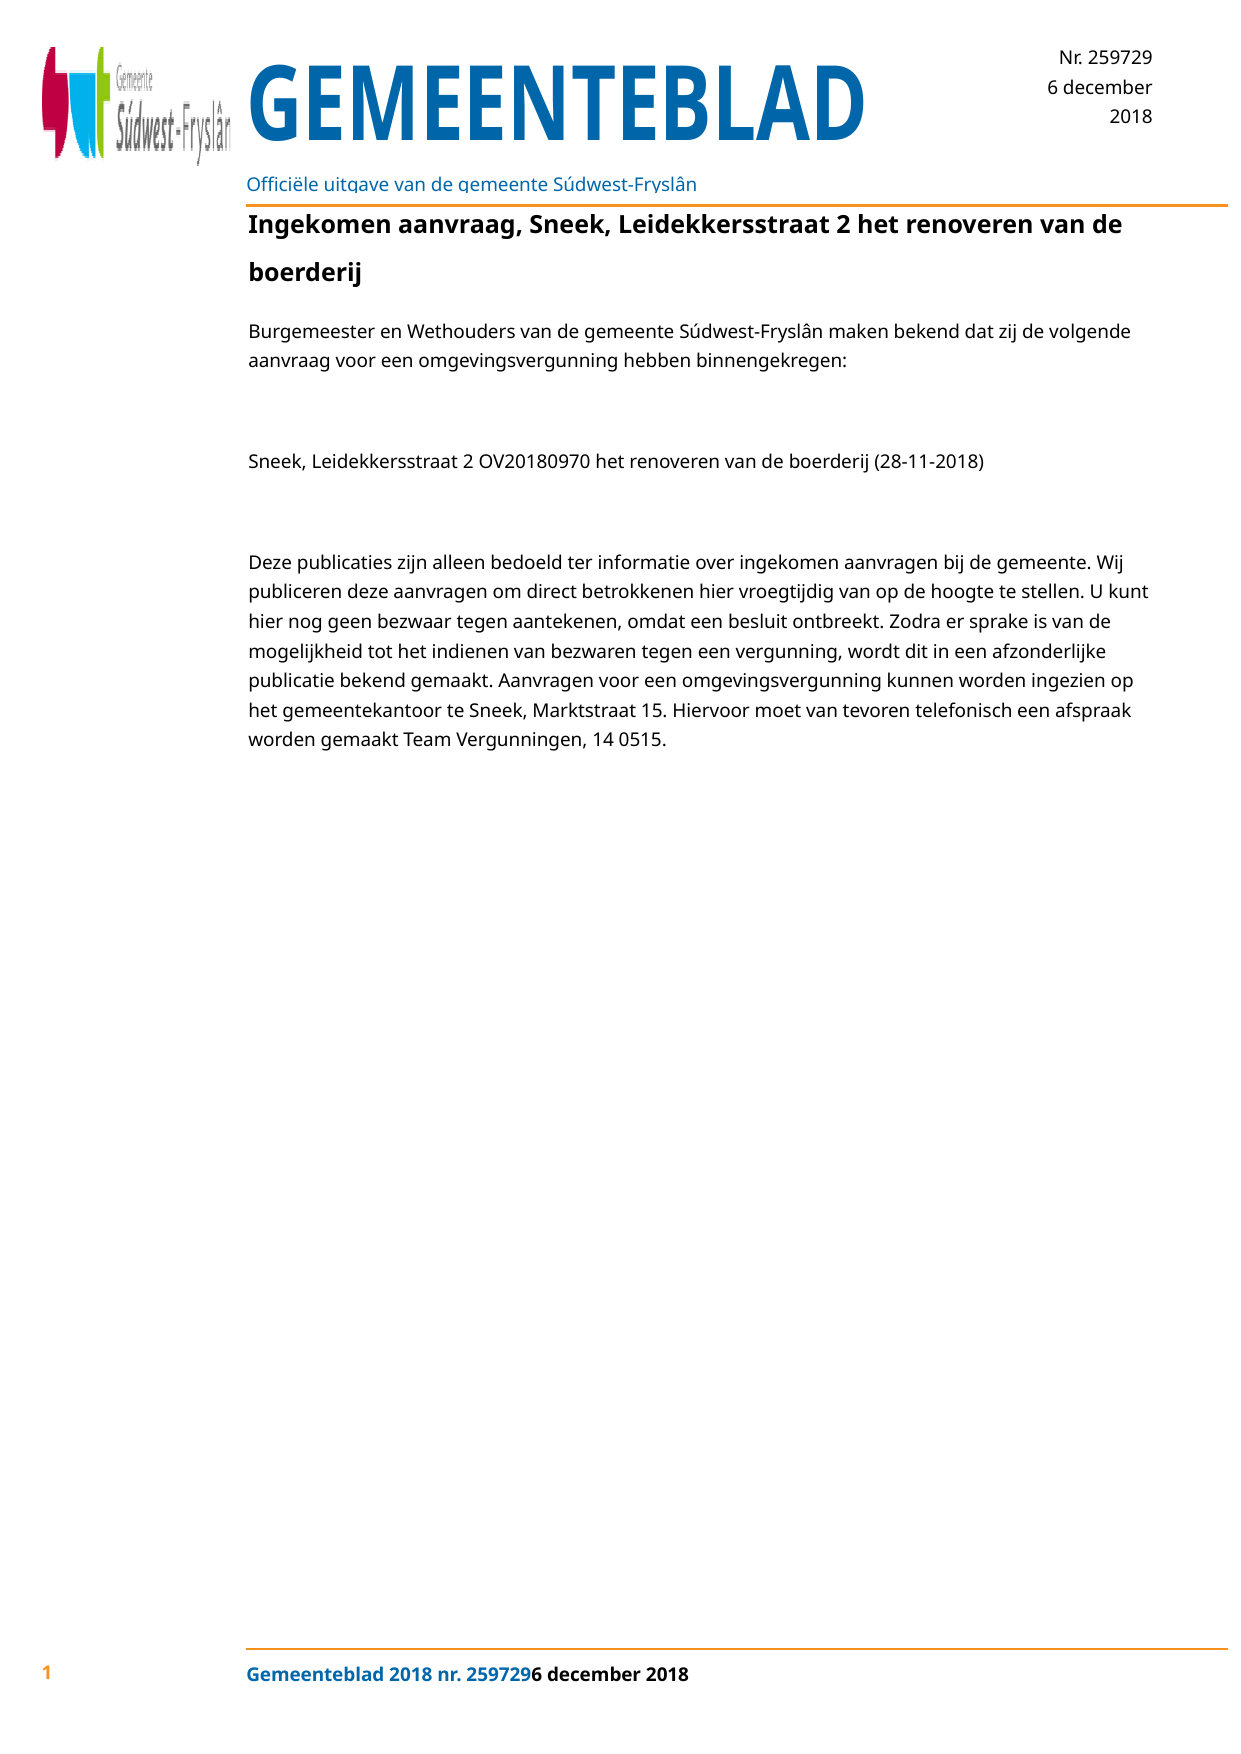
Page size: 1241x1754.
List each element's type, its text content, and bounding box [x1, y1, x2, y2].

text Ingekomen aanvraag, Sneek, Leidekkersstraat 2 het renoveren van de boerderij [248, 207, 1152, 288]
text Burgemeester en Wethouders van de gemeente Súdwest-Fryslân maken bekend dat zij de volgende aanvraag voor een omgevingsvergunning hebben binnengekregen: [248, 318, 1152, 373]
text Sneek, Leidekkersstraat 2 OV20180970 het renoveren van de boerderij (28-11-2018) [248, 448, 1152, 474]
text Deze publicaties zijn alleen bedoeld ter informatie over ingekomen aanvragen bij de gemeente. Wij publiceren deze aanvragen om direct betrokkenen hier vroegtijdig van op de hoogte te stellen. U kunt hier nog geen bezwaar tegen aantekenen, omdat een besluit ontbreekt. Zodra er sprake is van de mogelijkheid tot het indienen van bezwaren tegen een vergunning, wordt dit in een afzonderlijke publicatie bekend gemaakt. Aanvragen voor een omgevingsvergunning kunnen worden ingezien op het gemeentekantoor te Sneek, Marktstraat 15. Hiervoor moet van tevoren telefonisch een afspraak worden gemaakt Team Vergunningen, 14 0515. [248, 549, 1152, 752]
picture [41, 47, 231, 172]
